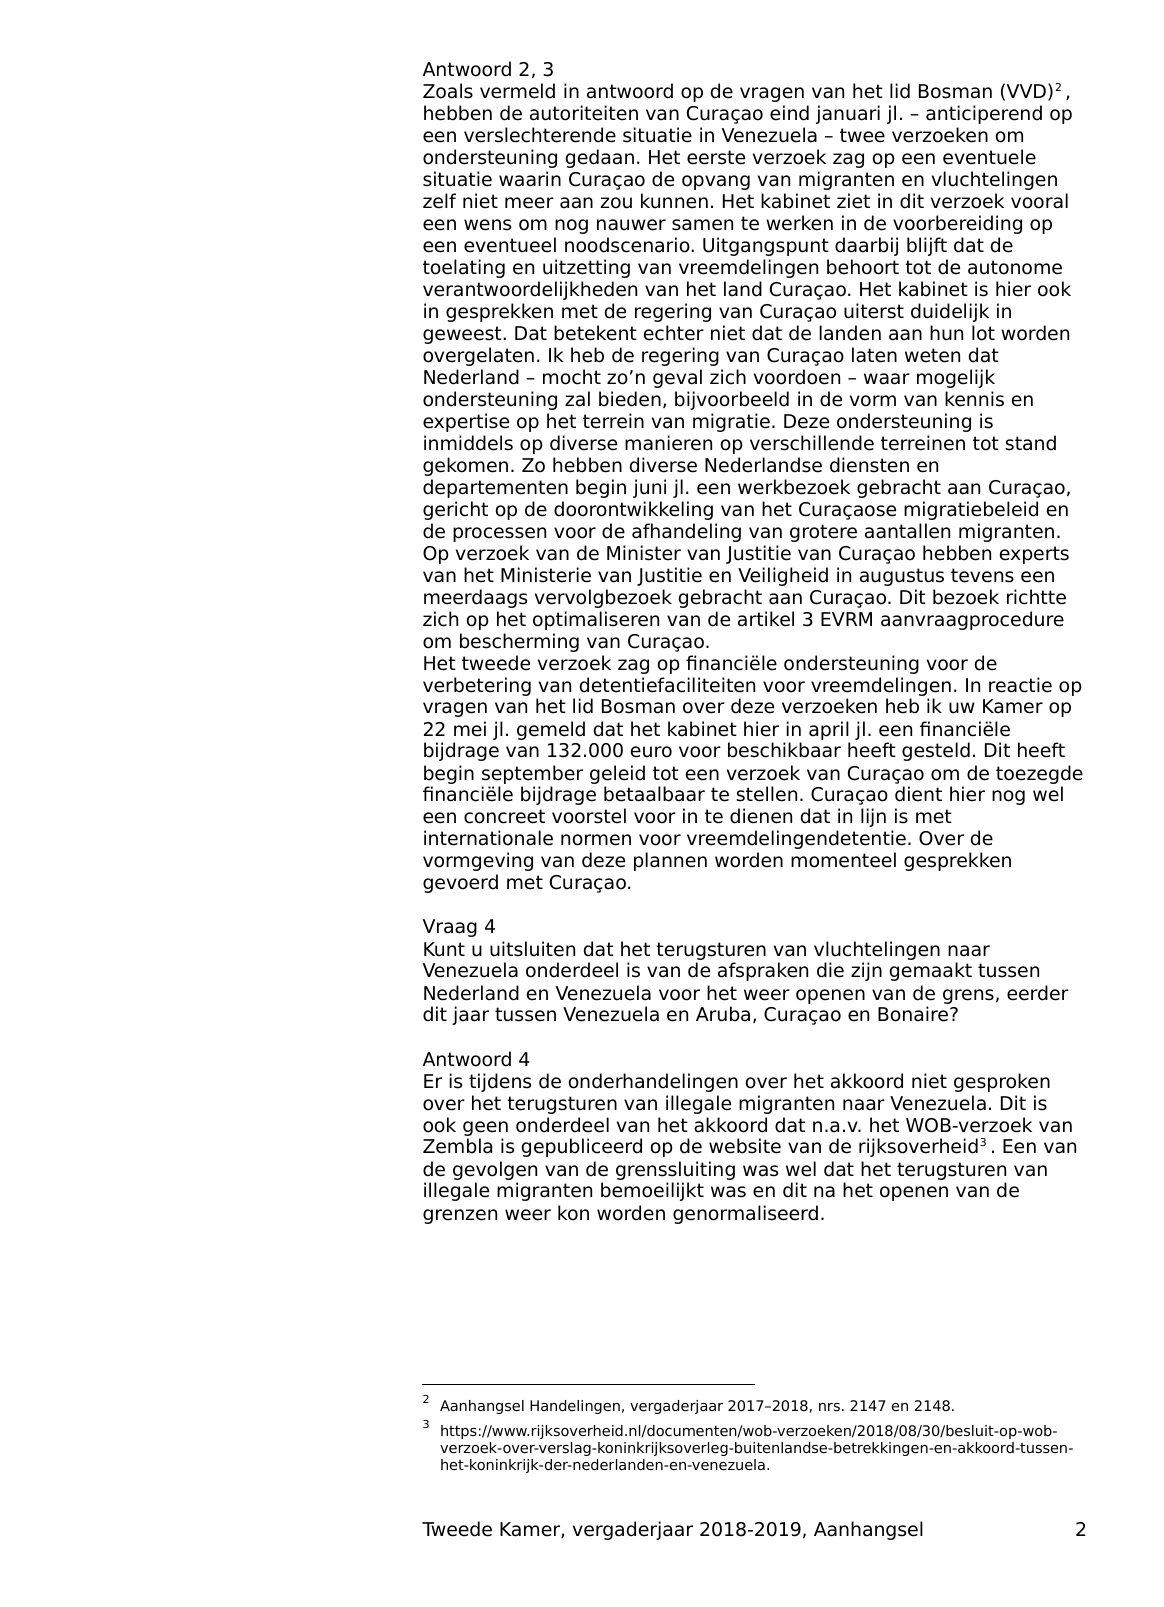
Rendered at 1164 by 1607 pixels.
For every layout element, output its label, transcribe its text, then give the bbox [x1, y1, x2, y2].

text Vraag 4 [422, 916, 1087, 938]
text Zoals vermeld in antwoord op de vragen van het lid Bosman (VVD), hebben de autoriteiten van Curaçao eind januari jl. – anticiperend op een verslechterende situatie in Venezuela – twee verzoeken om ondersteuning gedaan. Het eerste verzoek zag op een eventuele situatie waarin Curaçao de opvang van migranten en vluchtelingen zelf niet meer aan zou kunnen. Het kabinet ziet in dit verzoek vooral een wens om nog nauwer samen te werken in de voorbereiding op een eventueel noodscenario. Uitgangspunt daarbij blijft dat de toelating en uitzetting van vreemdelingen behoort tot de autonome verantwoordelijkheden van het land Curaçao. Het kabinet is hier ook in gesprekken met de regering van Curaçao uiterst duidelijk in geweest. Dat betekent echter niet dat de landen aan hun lot worden overgelaten. Ik heb de regering van Curaçao laten weten dat Nederland – mocht zo’n geval zich voordoen – waar mogelijk ondersteuning zal bieden, bijvoorbeeld in de vorm van kennis en expertise op het terrein van migratie. Deze ondersteuning is inmiddels op diverse manieren op verschillende terreinen tot stand gekomen. Zo hebben diverse Nederlandse diensten en departementen begin juni jl. een werkbezoek gebracht aan Curaçao, gericht op de doorontwikkeling van het Curaçaose migratiebeleid en de processen voor de afhandeling van grotere aantallen migranten. Op verzoek van de Minister van Justitie van Curaçao hebben experts van het Ministerie van Justitie en Veiligheid in augustus tevens een meerdaags vervolgbezoek gebracht aan Curaçao. Dit bezoek richtte zich op het optimaliseren van de artikel 3 EVRM aanvraagprocedure om bescherming van Curaçao. [422, 81, 1087, 652]
text https://www.rijksoverheid.nl/documenten/wob-verzoeken/2018/08/30/besluit-op-wob-verzoek-over-verslag-koninkrijksoverleg-buitenlandse-betrekkingen-en-akkoord-tussen-het-koninkrijk-der-nederlanden-en-venezuela. [422, 1418, 1087, 1474]
text Het tweede verzoek zag op financiële ondersteuning voor de verbetering van detentiefaciliteiten voor vreemdelingen. In reactie op vragen van het lid Bosman over deze verzoeken heb ik uw Kamer op 22 mei jl. gemeld dat het kabinet hier in april jl. een financiële bijdrage van 132.000 euro voor beschikbaar heeft gesteld. Dit heeft begin september geleid tot een verzoek van Curaçao om de toezegde financiële bijdrage betaalbaar te stellen. Curaçao dient hier nog wel een concreet voorstel voor in te dienen dat in lijn is met internationale normen voor vreemdelingendetentie. Over de vormgeving van deze plannen worden momenteel gesprekken gevoerd met Curaçao. [422, 652, 1087, 894]
text Antwoord 2, 3 [422, 59, 1087, 81]
text Antwoord 4 [422, 1048, 1087, 1071]
text Kunt u uitsluiten dat het terugsturen van vluchtelingen naar Venezuela onderdeel is van de afspraken die zijn gemaakt tussen Nederland en Venezuela voor het weer openen van de grens, eerder dit jaar tussen Venezuela en Aruba, Curaçao en Bonaire? [422, 938, 1087, 1026]
text Er is tijdens de onderhandelingen over het akkoord niet gesproken over het terugsturen van illegale migranten naar Venezuela. Dit is ook geen onderdeel van het akkoord dat n.a.v. het WOB-verzoek van Zembla is gepubliceerd op de website van de rijksoverheid. Een van de gevolgen van de grenssluiting was wel dat het terugsturen van illegale migranten bemoeilijkt was en dit na het openen van de grenzen weer kon worden genormaliseerd. [422, 1071, 1087, 1224]
text Aanhangsel Handelingen, vergaderjaar 2017–2018, nrs. 2147 en 2148. [422, 1393, 1087, 1416]
